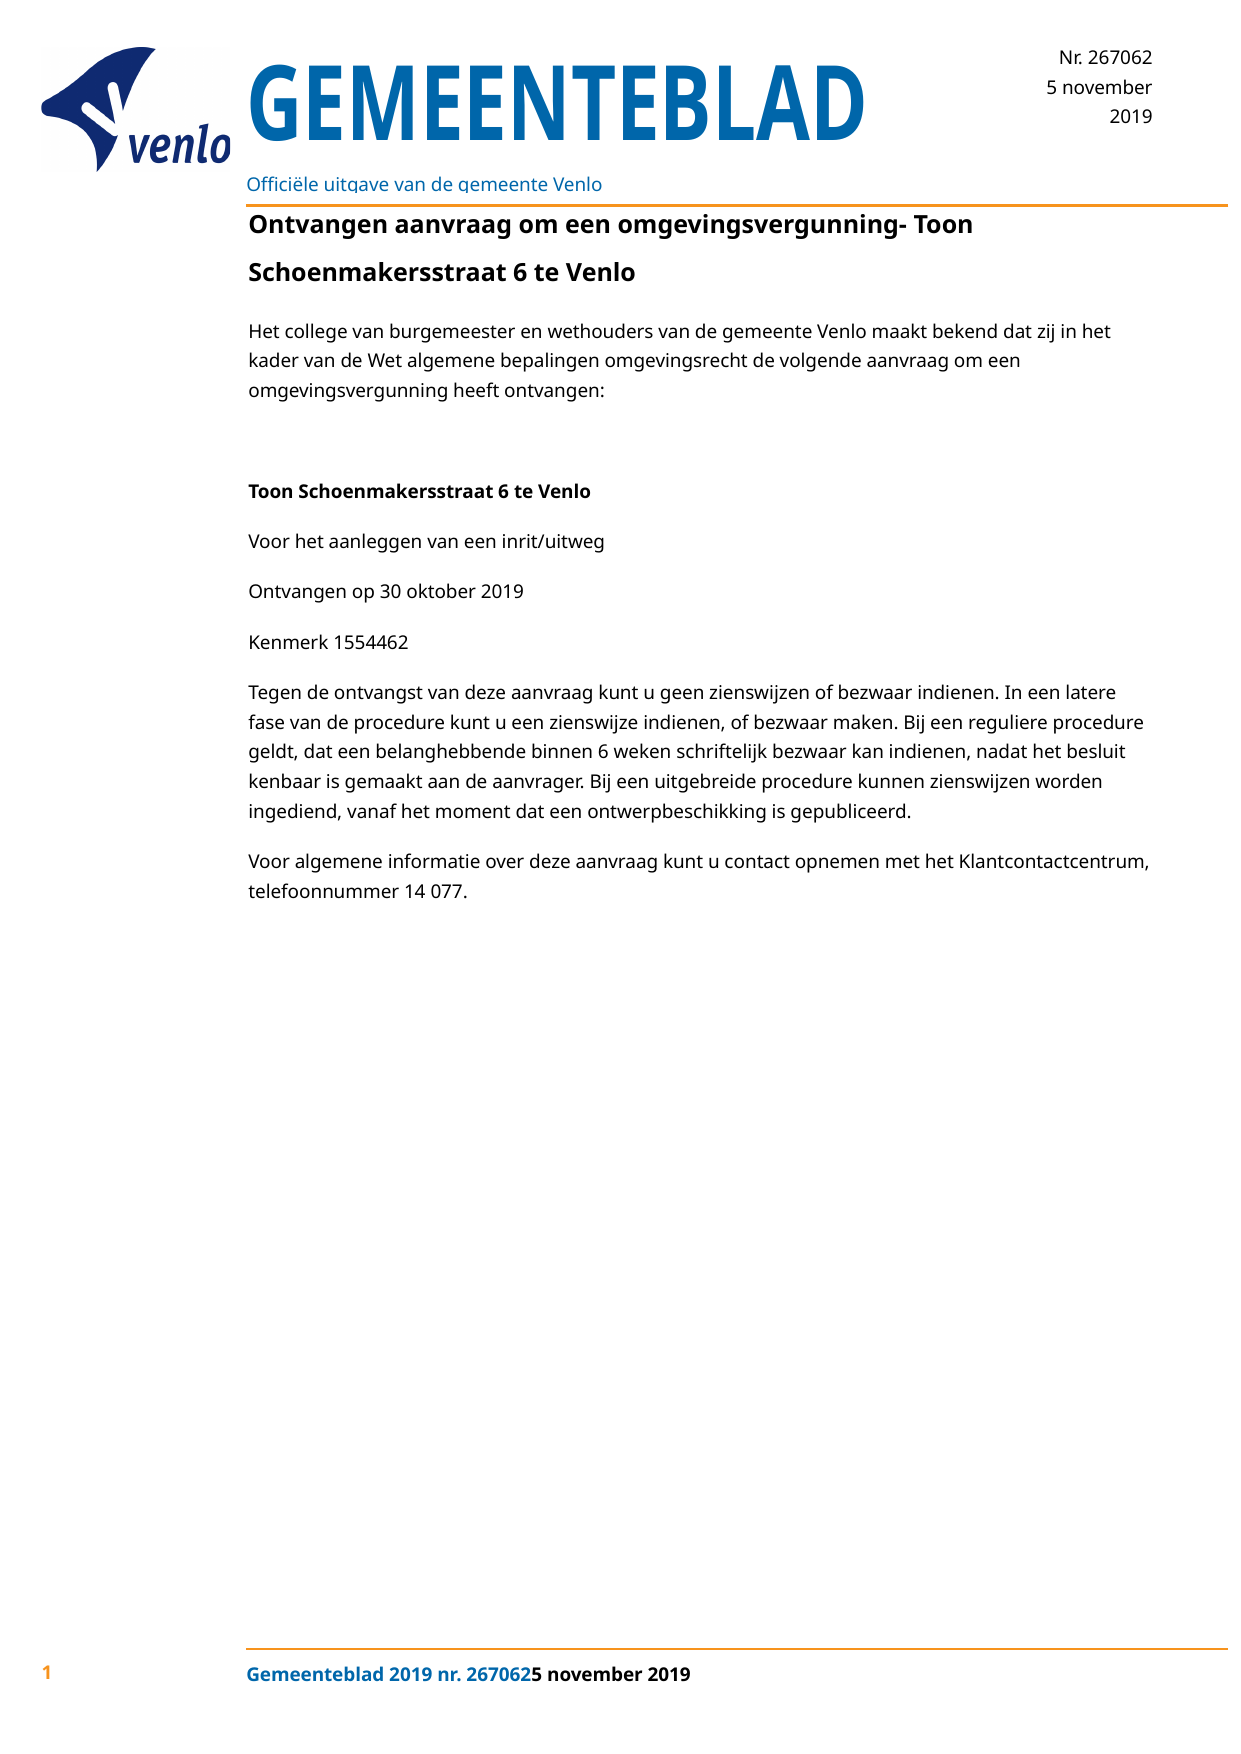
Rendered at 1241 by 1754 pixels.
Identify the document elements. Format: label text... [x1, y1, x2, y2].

text Het college van burgemeester en wethouders van de gemeente Venlo maakt bekend dat zij in het kader van de Wet algemene bepalingen omgevingsrecht de volgende aanvraag om een omgevingsvergunning heeft ontvangen: [248, 318, 1152, 403]
text Voor algemene informatie over deze aanvraag kunt u contact opnemen met het Klantcontactcentrum, telefoonnummer 14 077. [248, 848, 1152, 904]
text Toon Schoenmakersstraat 6 te Venlo [248, 478, 1152, 504]
text Voor het aanleggen van een inrit/uitweg [248, 528, 1152, 554]
text Tegen de ontvangst van deze aanvraag kunt u geen zienswijzen of bezwaar indienen. In een latere fase van de procedure kunt u een zienswijze indienen, of bezwaar maken. Bij een reguliere procedure geldt, dat een belanghebbende binnen 6 weken schriftelijk bezwaar kan indienen, nadat het besluit kenbaar is gemaakt aan de aanvrager. Bij een uitgebreide procedure kunnen zienswijzen worden ingediend, vanaf het moment dat een ontwerpbeschikking is gepubliceerd. [248, 679, 1152, 824]
picture [41, 47, 231, 172]
text Ontvangen aanvraag om een omgevingsvergunning- Toon Schoenmakersstraat 6 te Venlo [248, 207, 1152, 288]
text Kenmerk 1554462 [248, 629, 1152, 655]
text Ontvangen op 30 oktober 2019 [248, 579, 1152, 604]
